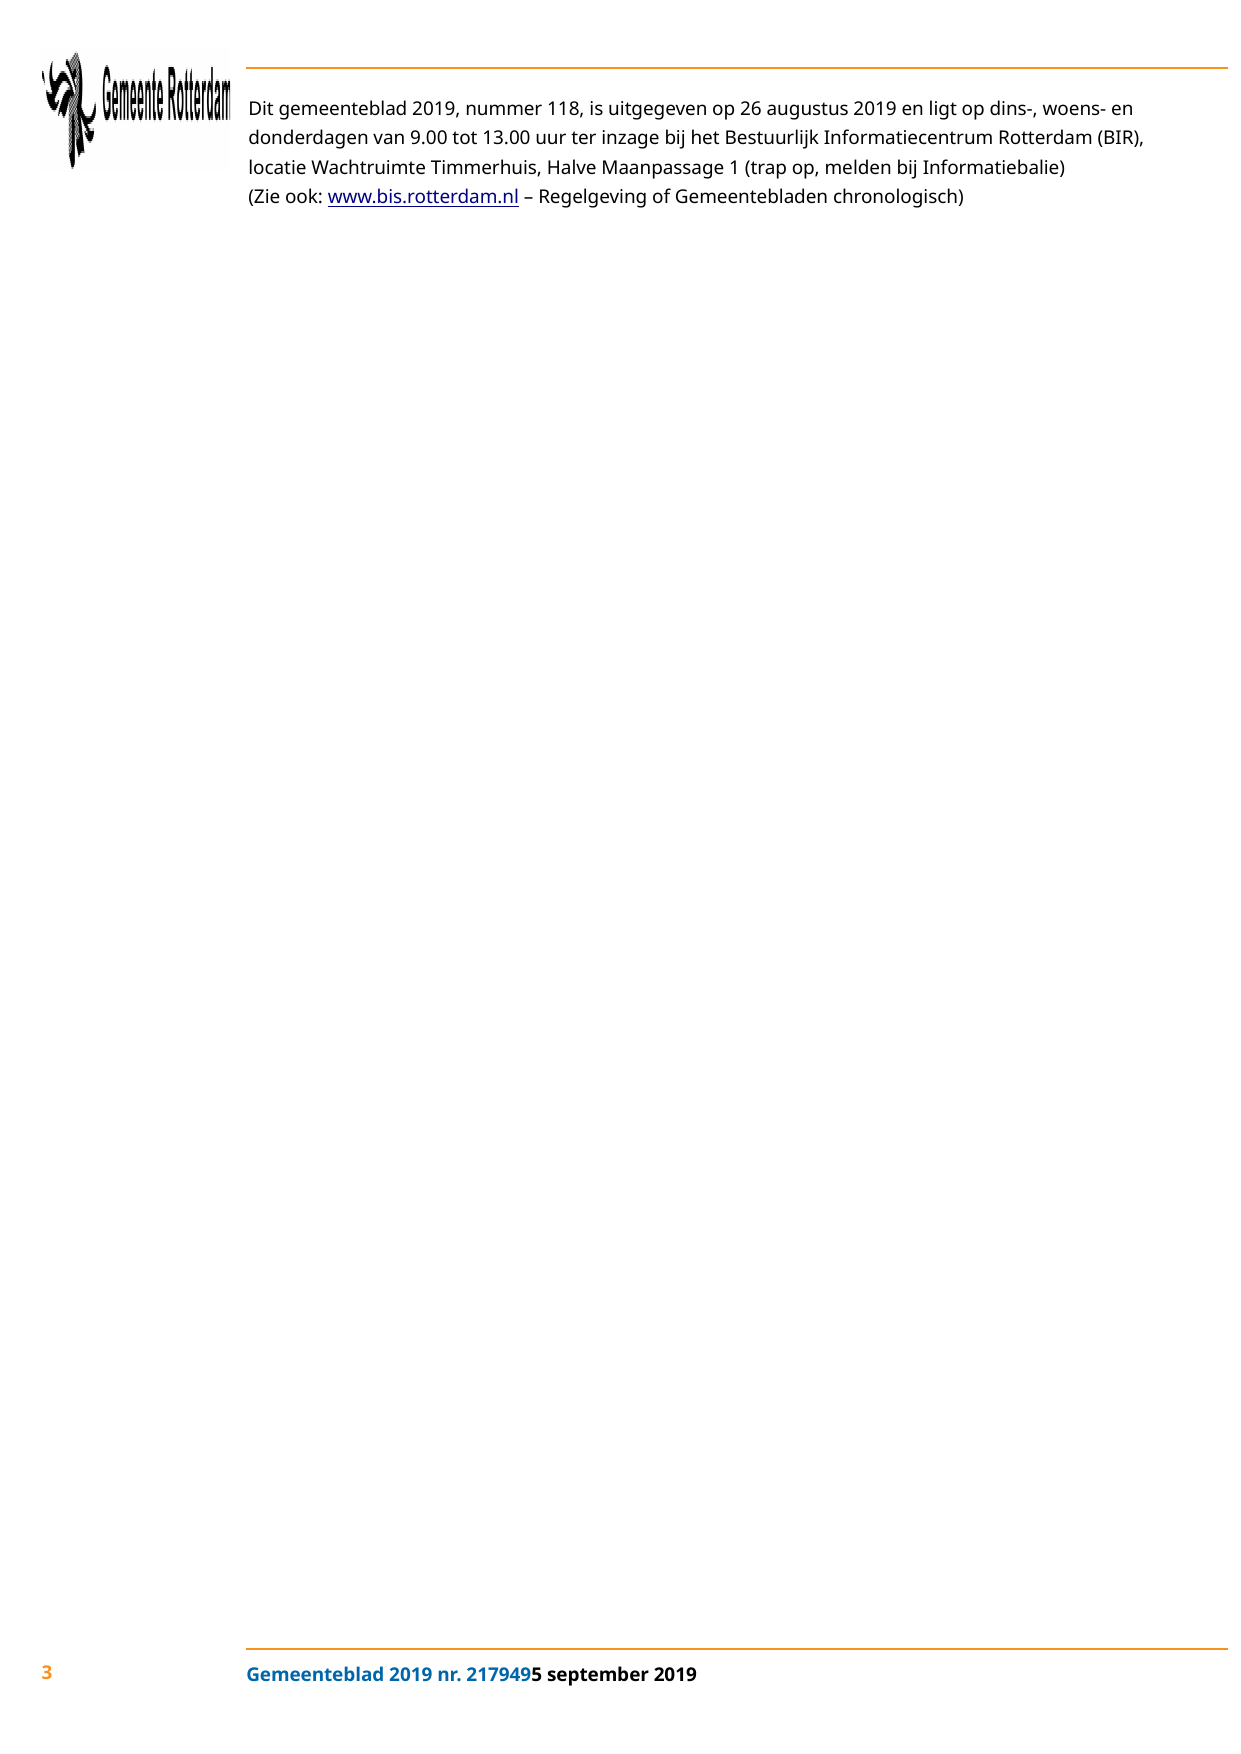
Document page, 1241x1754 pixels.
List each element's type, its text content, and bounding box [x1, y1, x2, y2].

picture [41, 47, 231, 172]
text Dit gemeenteblad 2019, nummer 118, is uitgegeven op 26 augustus 2019 en ligt op dins-, woens- en donderdagen van 9.00 tot 13.00 uur ter inzage bij het Bestuurlijk Informatiecentrum Rotterdam (BIR), locatie Wachtruimte Timmerhuis, Halve Maanpassage 1 (trap op, melden bij Informatiebalie) [248, 95, 1152, 180]
text (Zie ook: www.bis.rotterdam.nl – Regelgeving of Gemeentebladen chronologisch) [248, 184, 1152, 209]
